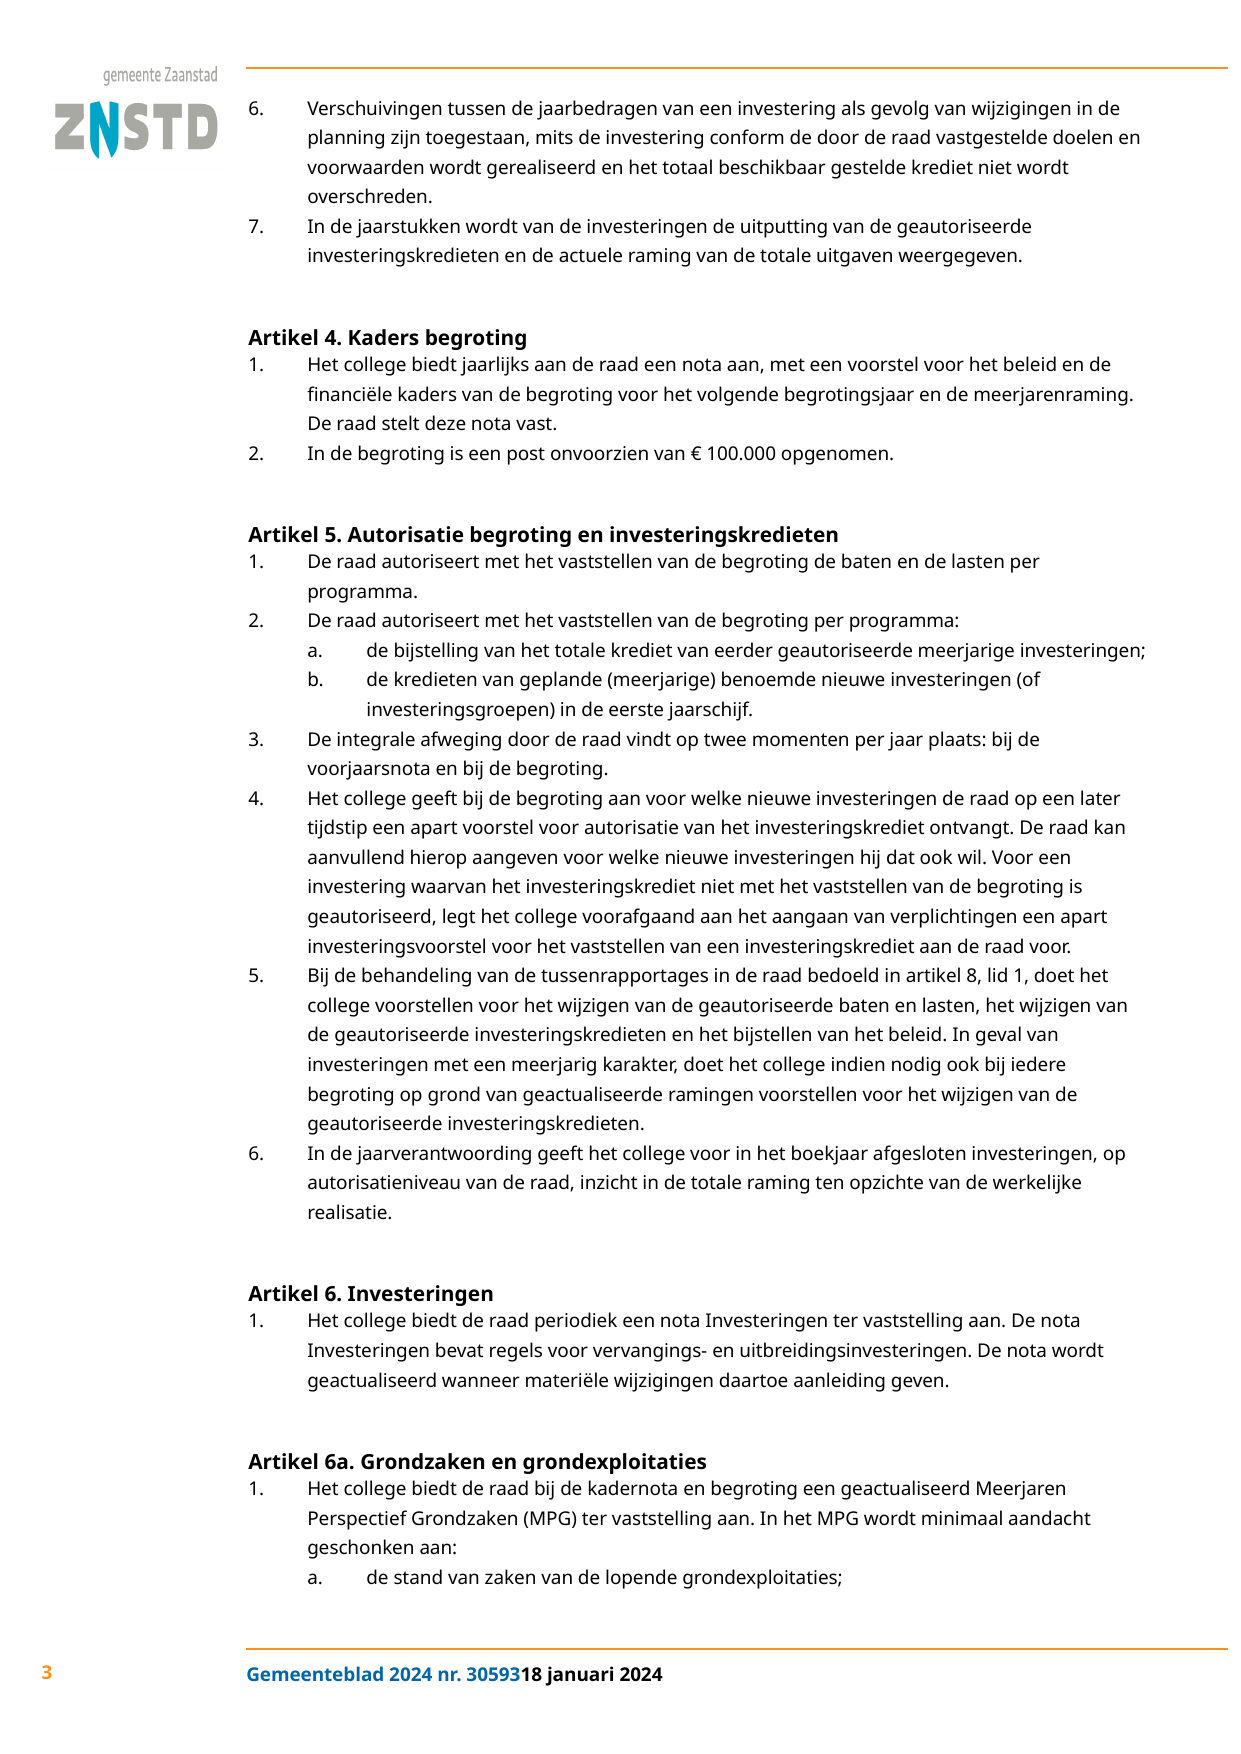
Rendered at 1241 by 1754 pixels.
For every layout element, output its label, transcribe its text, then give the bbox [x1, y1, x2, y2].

list Het college biedt de raad periodiek een nota Investeringen ter vaststelling aan. De nota Investeringen bevat regels voor vervangings- en uitbreidingsinvesteringen. De nota wordt geactualiseerd wanneer materiële wijzigingen daartoe aanleiding geven. [248, 1308, 1152, 1392]
picture [41, 47, 231, 172]
list In de begroting is een post onvoorzien van € 100.000 opgenomen. [248, 440, 1152, 466]
list de stand van zaken van de lopende grondexploitaties; [307, 1564, 1152, 1590]
text Artikel 6a. Grondzaken en grondexploitaties [248, 1447, 1152, 1475]
list Het college biedt de raad bij de kadernota en begroting een geactualiseerd Meerjaren Perspectief Grondzaken (MPG) ter vaststelling aan. In het MPG wordt minimaal aandacht geschonken aan: [248, 1475, 1152, 1560]
list De integrale afweging door de raad vindt op twee momenten per jaar plaats: bij de voorjaarsnota en bij de begroting. [248, 726, 1152, 781]
list Bij de behandeling van de tussenrapportages in de raad bedoeld in artikel 8, lid 1, doet het college voorstellen voor het wijzigen van de geautoriseerde baten en lasten, het wijzigen van de geautoriseerde investeringskredieten en het bijstellen van het beleid. In geval van investeringen met een meerjarig karakter, doet het college indien nodig ook bij iedere begroting op grond van geactualiseerde ramingen voorstellen voor het wijzigen van de geautoriseerde investeringskredieten. [248, 962, 1152, 1136]
text Artikel 4. Kaders begroting [248, 323, 1152, 351]
text Artikel 6. Investeringen [248, 1279, 1152, 1308]
text Artikel 5. Autorisatie begroting en investeringskredieten [248, 520, 1152, 548]
list De raad autoriseert met het vaststellen van de begroting per programma: [248, 607, 1152, 633]
list Het college geeft bij de begroting aan voor welke nieuwe investeringen de raad op een later tijdstip een apart voorstel voor autorisatie van het investeringskrediet ontvangt. De raad kan aanvullend hierop aangeven voor welke nieuwe investeringen hij dat ook wil. Voor een investering waarvan het investeringskrediet niet met het vaststellen van de begroting is geautoriseerd, legt het college voorafgaand aan het aangaan van verplichtingen een apart investeringsvoorstel voor het vaststellen van een investeringskrediet aan de raad voor. [248, 785, 1152, 959]
list In de jaarstukken wordt van de investeringen de uitputting van de geautoriseerde investeringskredieten en de actuele raming van de totale uitgaven weergegeven. [248, 213, 1152, 268]
list In de jaarverantwoording geeft het college voor in het boekjaar afgesloten investeringen, op autorisatieniveau van de raad, inzicht in de totale raming ten opzichte van de werkelijke realisatie. [248, 1140, 1152, 1225]
list de bijstelling van het totale krediet van eerder geautoriseerde meerjarige investeringen; [307, 637, 1152, 663]
list de kredieten van geplande (meerjarige) benoemde nieuwe investeringen (of investeringsgroepen) in de eerste jaarschijf. [307, 667, 1152, 722]
list Verschuivingen tussen de jaarbedragen van een investering als gevolg van wijzigingen in de planning zijn toegestaan, mits de investering conform de door de raad vastgestelde doelen en voorwaarden wordt gerealiseerd en het totaal beschikbaar gestelde krediet niet wordt overschreden. [248, 95, 1152, 209]
list Het college biedt jaarlijks aan de raad een nota aan, met een voorstel voor het beleid en de financiële kaders van de begroting voor het volgende begrotingsjaar en de meerjarenraming. De raad stelt deze nota vast. [248, 351, 1152, 436]
list De raad autoriseert met het vaststellen van de begroting de baten en de lasten per programma. [248, 548, 1152, 604]
